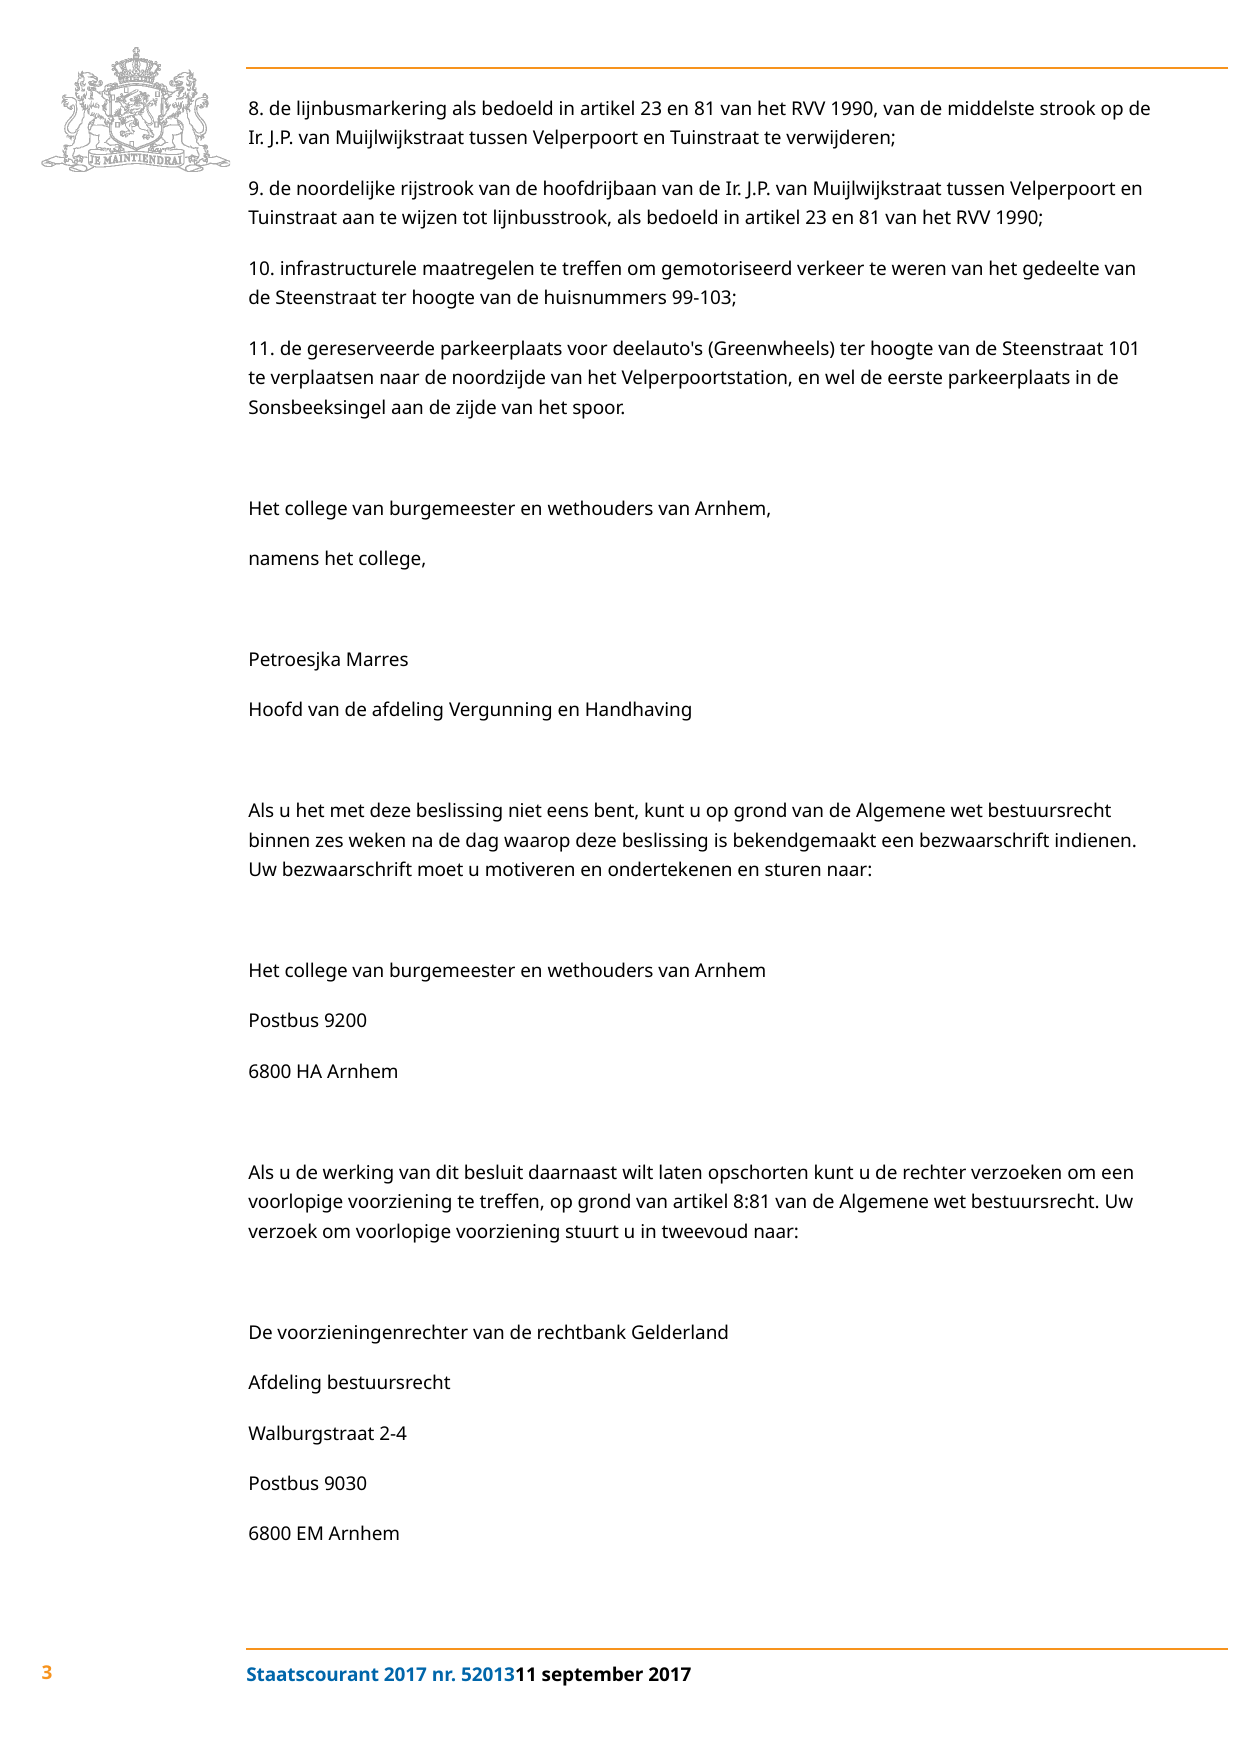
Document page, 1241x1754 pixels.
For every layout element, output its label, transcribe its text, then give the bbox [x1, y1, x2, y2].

text 11. de gereserveerde parkeerplaats voor deelauto's (Greenwheels) ter hoogte van de Steenstraat 101 te verplaatsen naar de noordzijde van het Velperpoortstation, en wel de eerste parkeerplaats in de Sonsbeeksingel aan de zijde van het spoor. [248, 335, 1152, 420]
picture [41, 47, 231, 172]
text namens het college, [248, 545, 1152, 571]
text 9. de noordelijke rijstrook van de hoofdrijbaan van de Ir. J.P. van Muijlwijkstraat tussen Velperpoort en Tuinstraat aan te wijzen tot lijnbusstrook, als bedoeld in artikel 23 en 81 van het RVV 1990; [248, 175, 1152, 230]
text Petroesjka Marres [248, 646, 1152, 672]
text Als u de werking van dit besluit daarnaast wilt laten opschorten kunt u de rechter verzoeken om een voorlopige voorziening te treffen, op grond van artikel 8:81 van de Algemene wet bestuursrecht. Uw verzoek om voorlopige voorziening stuurt u in tweevoud naar: [248, 1159, 1152, 1244]
text Postbus 9030 [248, 1470, 1152, 1496]
text Het college van burgemeester en wethouders van Arnhem, [248, 495, 1152, 521]
text Als u het met deze beslissing niet eens bent, kunt u op grond van de Algemene wet bestuursrecht binnen zes weken na de dag waarop deze beslissing is bekendgemaakt een bezwaarschrift indienen. Uw bezwaarschrift moet u motiveren en ondertekenen en sturen naar: [248, 797, 1152, 882]
text 6800 EM Arnhem [248, 1521, 1152, 1546]
text Afdeling bestuursrecht [248, 1369, 1152, 1395]
text Hoofd van de afdeling Vergunning en Handhaving [248, 696, 1152, 722]
text 6800 HA Arnhem [248, 1058, 1152, 1084]
text Walburgstraat 2-4 [248, 1420, 1152, 1446]
text Het college van burgemeester en wethouders van Arnhem [248, 957, 1152, 983]
text 10. infrastructurele maatregelen te treffen om gemotoriseerd verkeer te weren van het gedeelte van de Steenstraat ter hoogte van de huisnummers 99-103; [248, 255, 1152, 310]
text Postbus 9200 [248, 1008, 1152, 1033]
text 8. de lijnbusmarkering als bedoeld in artikel 23 en 81 van het RVV 1990, van de middelste strook op de Ir. J.P. van Muijlwijkstraat tussen Velperpoort en Tuinstraat te verwijderen; [248, 95, 1152, 150]
text De voorzieningenrechter van de rechtbank Gelderland [248, 1319, 1152, 1345]
